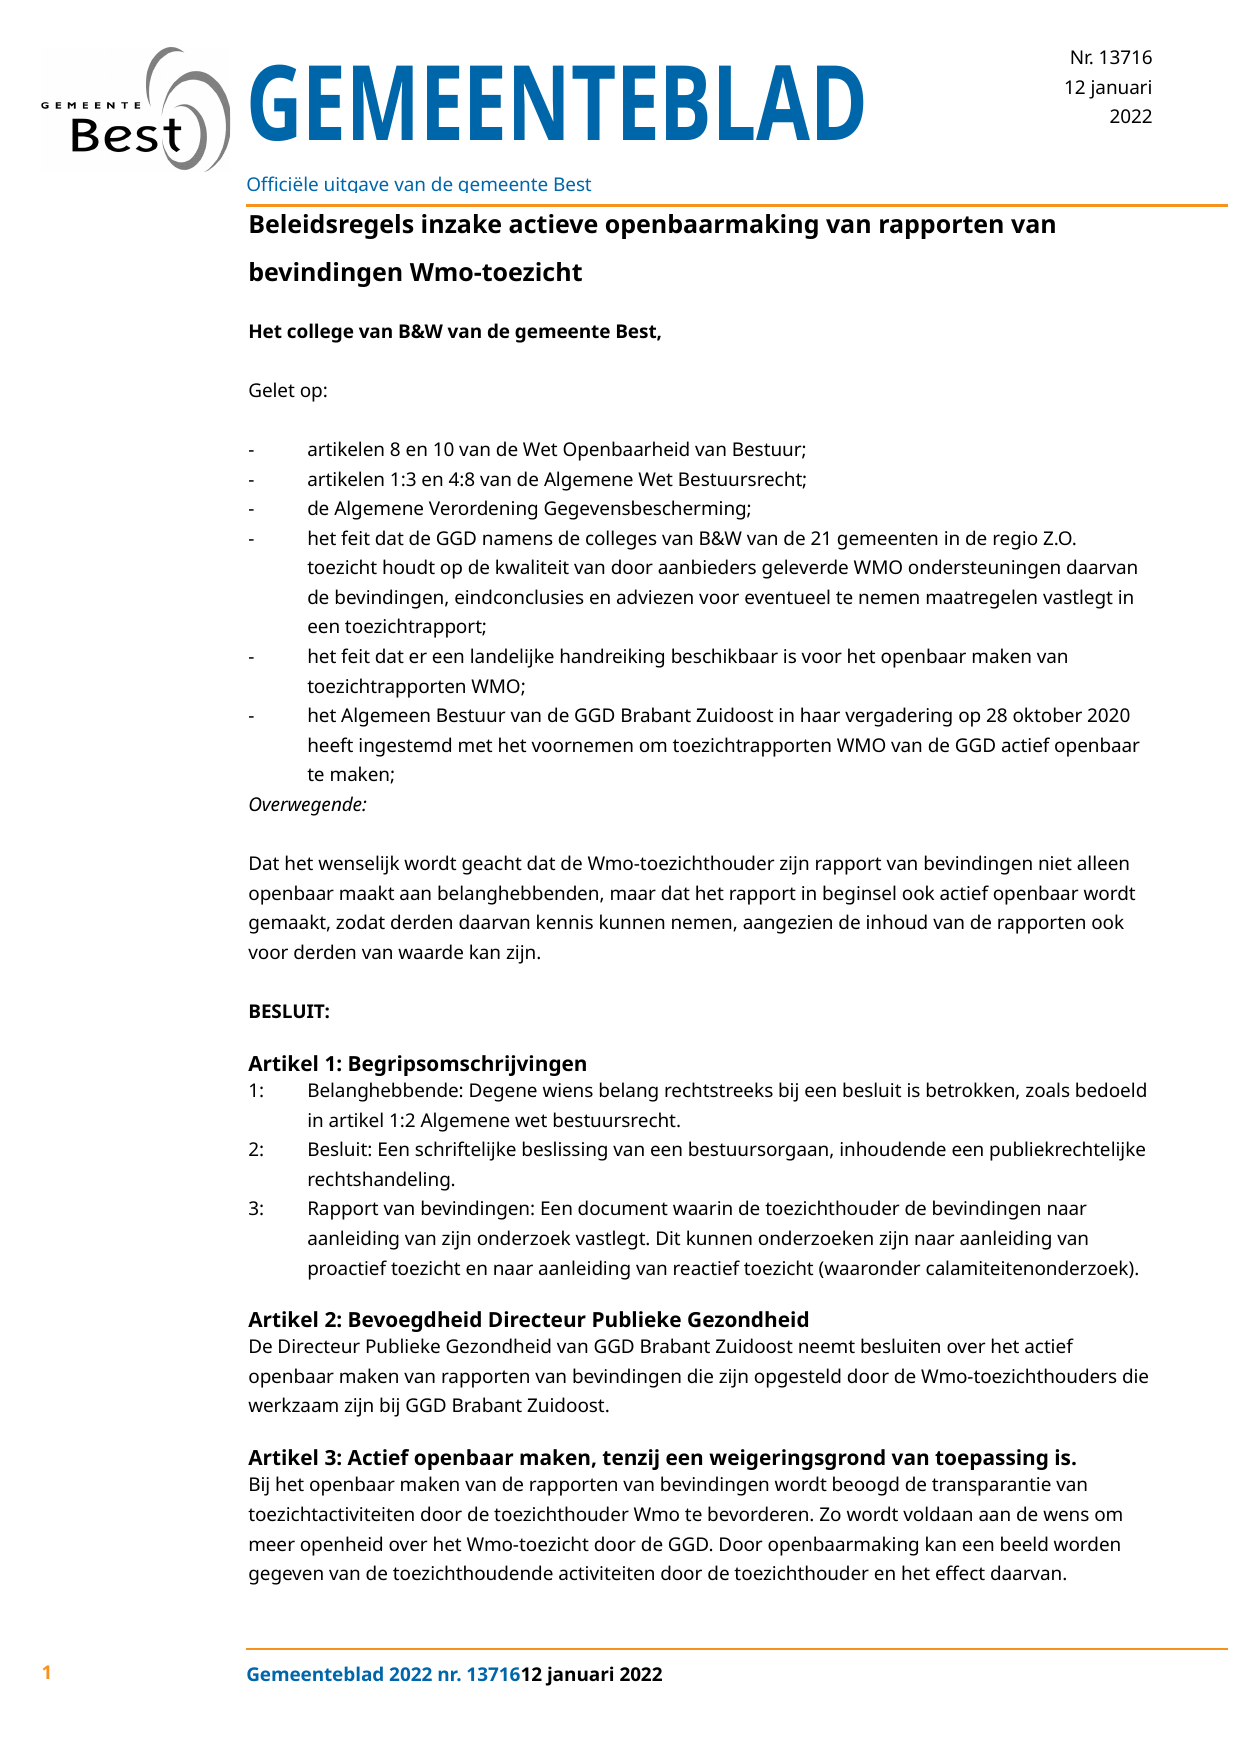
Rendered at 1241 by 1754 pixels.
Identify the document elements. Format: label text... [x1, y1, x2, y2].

text Dat het wenselijk wordt geacht dat de Wmo-toezichthouder zijn rapport van bevindingen niet alleen openbaar maakt aan belanghebbenden, maar dat het rapport in beginsel ook actief openbaar wordt gemaakt, zodat derden daarvan kennis kunnen nemen, aangezien de inhoud van de rapporten ook voor derden van waarde kan zijn. [248, 850, 1152, 965]
text Gelet op: [248, 377, 1152, 403]
text Bij het openbaar maken van de rapporten van bevindingen wordt beoogd de transparantie van toezichtactiviteiten door de toezichthouder Wmo te bevorderen. Zo wordt voldaan aan de wens om meer openheid over het Wmo-toezicht door de GGD. Door openbaarmaking kan een beeld worden gegeven van de toezichthoudende activiteiten door de toezichthouder en het effect daarvan. [248, 1472, 1152, 1586]
list artikelen 8 en 10 van de Wet Openbaarheid van Bestuur; [248, 436, 1152, 462]
text Artikel 1: Begripsomschrijvingen [248, 1049, 1152, 1077]
list de Algemene Verordening Gegevensbescherming; [248, 495, 1152, 521]
list artikelen 1:3 en 4:8 van de Algemene Wet Bestuursrecht; [248, 466, 1152, 492]
text Het college van B&W van de gemeente Best, [248, 318, 1152, 344]
text Overwegende: [248, 791, 1152, 817]
list het Algemeen Bestuur van de GGD Brabant Zuidoost in haar vergadering op 28 oktober 2020 heeft ingestemd met het voornemen om toezichtrapporten WMO van de GGD actief openbaar te maken; [248, 702, 1152, 787]
text Artikel 3: Actief openbaar maken, tenzij een weigeringsgrond van toepassing is. [248, 1443, 1152, 1472]
picture [41, 47, 231, 172]
list het feit dat er een landelijke handreiking beschikbaar is voor het openbaar maken van toezichtrapporten WMO; [248, 643, 1152, 699]
text Artikel 2: Bevoegdheid Directeur Publieke Gezondheid [248, 1305, 1152, 1333]
list Rapport van bevindingen: Een document waarin de toezichthouder de bevindingen naar aanleiding van zijn onderzoek vastlegt. Dit kunnen onderzoeken zijn naar aanleiding van proactief toezicht en naar aanleiding van reactief toezicht (waaronder calamiteitenonderzoek). [248, 1196, 1152, 1280]
text De Directeur Publieke Gezondheid van GGD Brabant Zuidoost neemt besluiten over het actief openbaar maken van rapporten van bevindingen die zijn opgesteld door de Wmo-toezichthouders die werkzaam zijn bij GGD Brabant Zuidoost. [248, 1333, 1152, 1418]
list Belanghebbende: Degene wiens belang rechtstreeks bij een besluit is betrokken, zoals bedoeld in artikel 1:2 Algemene wet bestuursrecht. [248, 1077, 1152, 1132]
text Beleidsregels inzake actieve openbaarmaking van rapporten van bevindingen Wmo-toezicht [248, 207, 1152, 288]
list Besluit: Een schriftelijke beslissing van een bestuursorgaan, inhoudende een publiekrechtelijke rechtshandeling. [248, 1136, 1152, 1192]
list het feit dat de GGD namens de colleges van B&W van de 21 gemeenten in de regio Z.O. toezicht houdt op de kwaliteit van door aanbieders geleverde WMO ondersteuningen daarvan de bevindingen, eindconclusies en adviezen voor eventueel te nemen maatregelen vastlegt in een toezichtrapport; [248, 525, 1152, 639]
text BESLUIT: [248, 998, 1152, 1024]
